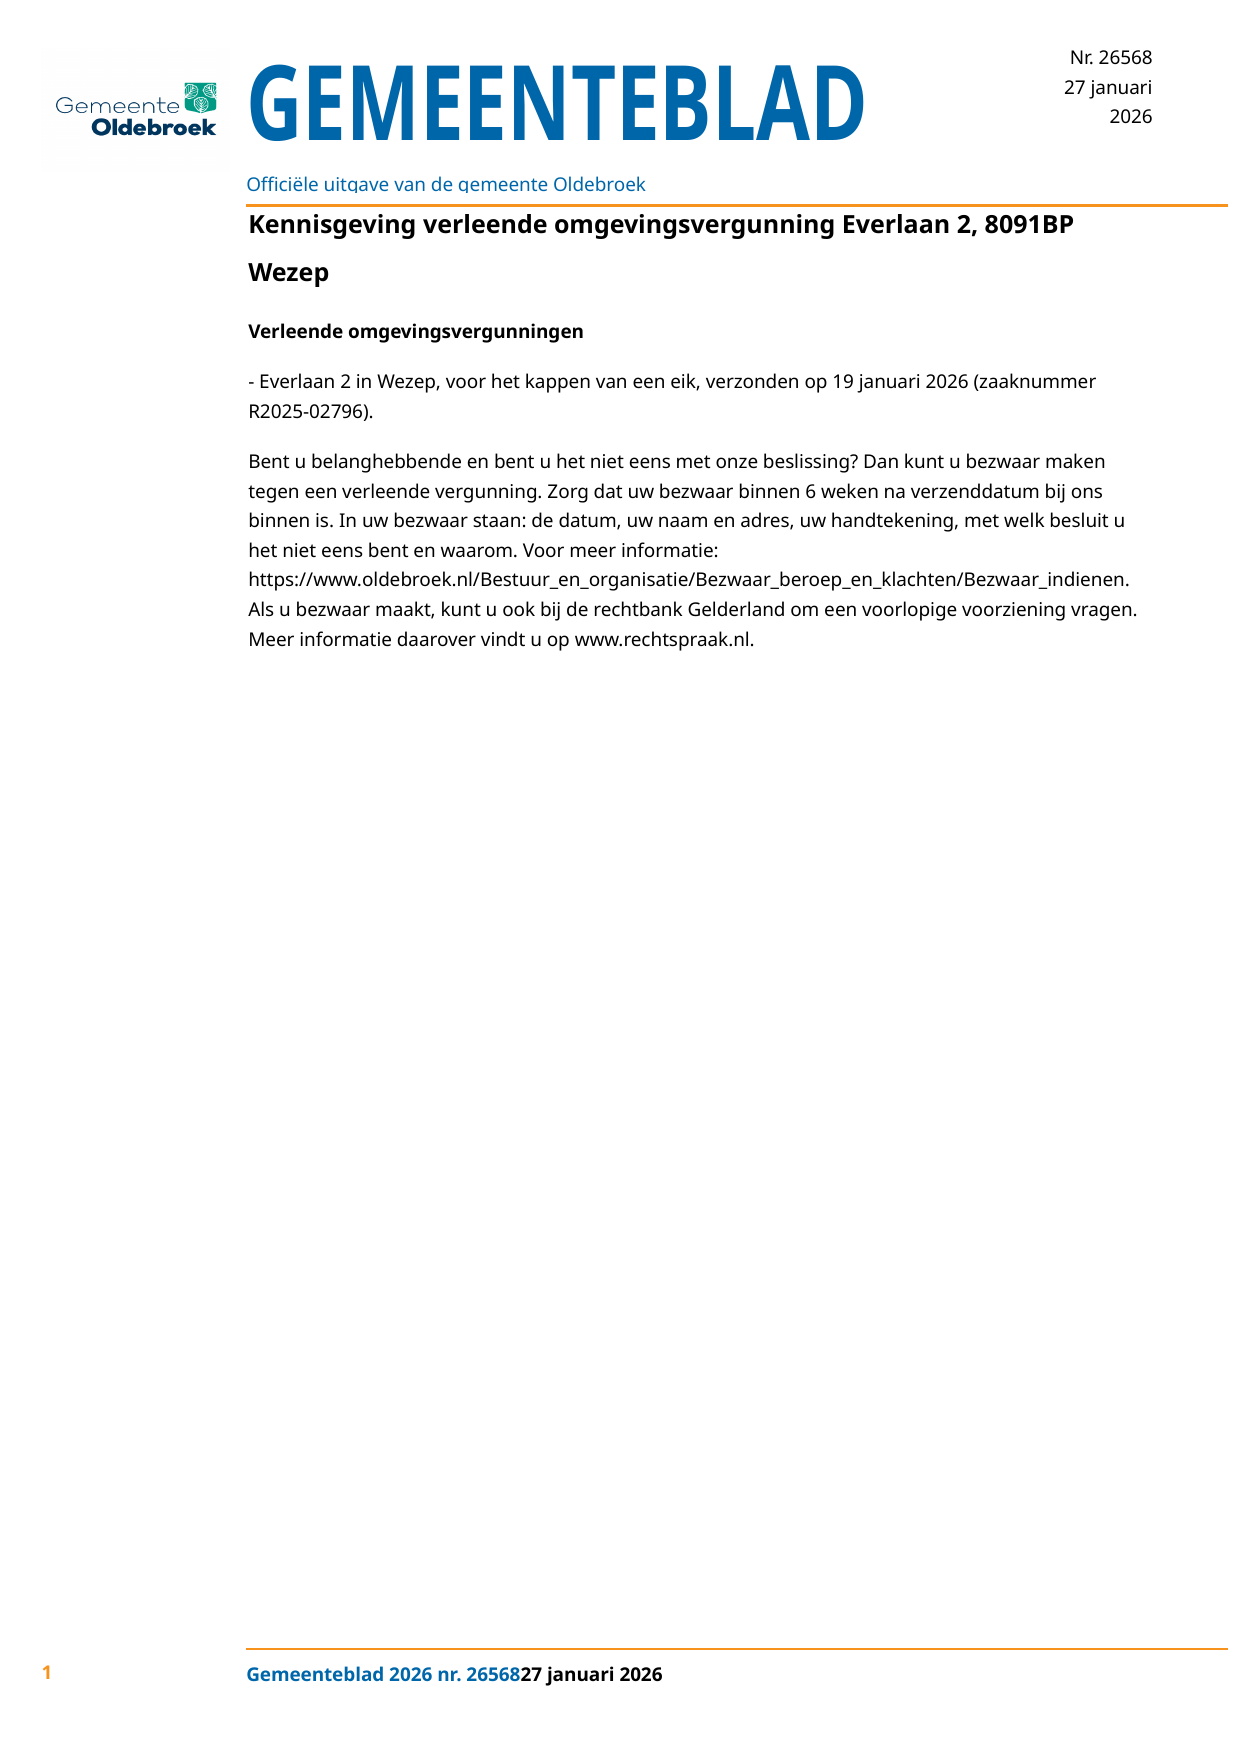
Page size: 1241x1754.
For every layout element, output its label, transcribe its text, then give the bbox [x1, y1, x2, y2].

text Verleende omgevingsvergunningen [248, 318, 1152, 344]
text Kennisgeving verleende omgevingsvergunning Everlaan 2, 8091BP Wezep [248, 207, 1152, 288]
text - Everlaan 2 in Wezep, voor het kappen van een eik, verzonden op 19 januari 2026 (zaaknummer R2025-02796). [248, 368, 1152, 424]
text Bent u belanghebbende en bent u het niet eens met onze beslissing? Dan kunt u bezwaar maken tegen een verleende vergunning. Zorg dat uw bezwaar binnen 6 weken na verzenddatum bij ons binnen is. In uw bezwaar staan: de datum, uw naam en adres, uw handtekening, met welk besluit u het niet eens bent en waarom. Voor meer informatie: https://www.oldebroek.nl/Bestuur_en_organisatie/Bezwaar_beroep_en_klachten/Bezwaar_indienen. Als u bezwaar maakt, kunt u ook bij de rechtbank Gelderland om een voorlopige voorziening vragen. Meer informatie daarover vindt u op www.rechtspraak.nl. [248, 448, 1152, 652]
picture [41, 47, 231, 172]
